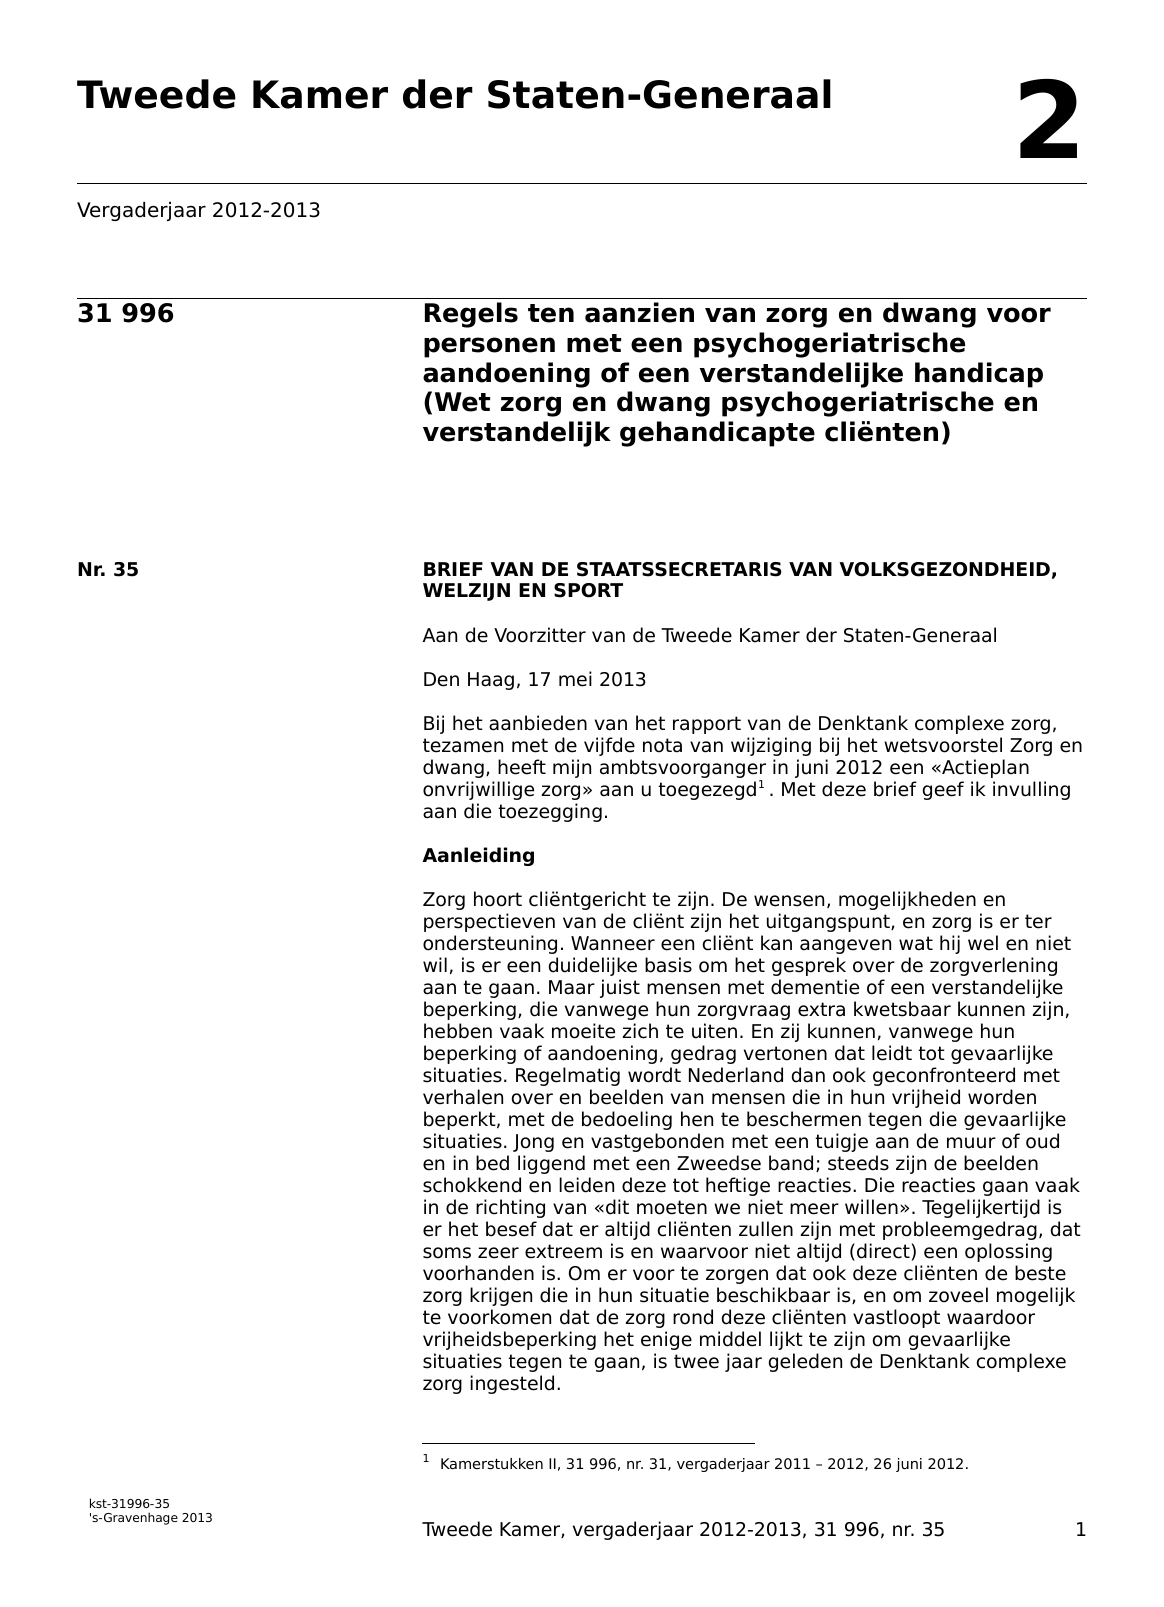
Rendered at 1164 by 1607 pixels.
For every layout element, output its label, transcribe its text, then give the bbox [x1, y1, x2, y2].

subtitle Aanleiding [422, 845, 1087, 867]
text Zorg hoort cliëntgericht te zijn. De wensen, mogelijkheden en perspectieven van de cliënt zijn het uitgangspunt, en zorg is er ter ondersteuning. Wanneer een cliënt kan aangeven wat hij wel en niet wil, is er een duidelijke basis om het gesprek over de zorgverlening aan te gaan. Maar juist mensen met dementie of een verstandelijke beperking, die vanwege hun zorgvraag extra kwetsbaar kunnen zijn, hebben vaak moeite zich te uiten. En zij kunnen, vanwege hun beperking of aandoening, gedrag vertonen dat leidt tot gevaarlijke situaties. Regelmatig wordt Nederland dan ook geconfronteerd met verhalen over en beelden van mensen die in hun vrijheid worden beperkt, met de bedoeling hen te beschermen tegen die gevaarlijke situaties. Jong en vastgebonden met een tuigje aan de muur of oud en in bed liggend met een Zweedse band; steeds zijn de beelden schokkend en leiden deze tot heftige reacties. Die reacties gaan vaak in de richting van «dit moeten we niet meer willen». Tegelijkertijd is er het besef dat er altijd cliënten zullen zijn met probleemgedrag, dat soms zeer extreem is en waarvoor niet altijd (direct) een oplossing voorhanden is. Om er voor te zorgen dat ook deze cliënten de beste zorg krijgen die in hun situatie beschikbaar is, en om zoveel mogelijk te voorkomen dat de zorg rond deze cliënten vastloopt waardoor vrijheidsbeperking het enige middel lijkt te zijn om gevaarlijke situaties tegen te gaan, is twee jaar geleden de Denktank complexe zorg ingesteld. [422, 889, 1087, 1395]
subtitle 31 996 Regels ten aanzien van zorg en dwang voor personen met een psychogeriatrische aandoening of een verstandelijke handicap (Wet zorg en dwang psychogeriatrische en verstandelijk gehandicapte cliënten) [77, 299, 1087, 447]
text kst-31996-35 [88, 1497, 323, 1511]
text Kamerstukken II, 31 996, nr. 31, vergaderjaar 2011 – 2012, 26 juni 2012. [422, 1452, 1087, 1474]
text Bij het aanbieden van het rapport van de Denktank complexe zorg, tezamen met de vijfde nota van wijziging bij het wetsvoorstel Zorg en dwang, heeft mijn ambtsvoorganger in juni 2012 een «Actieplan onvrijwillige zorg» aan u toegezegd. Met deze brief geef ik invulling aan die toezegging. [422, 713, 1087, 823]
text 's-Gravenhage 2013 [88, 1511, 323, 1525]
subtitle Nr. 35 BRIEF VAN DE STAATSSECRETARIS VAN VOLKSGEZONDHEID, WELZIJN EN SPORT [77, 558, 1087, 602]
table_header Tweede Kamer der Staten-Generaal [77, 59, 886, 183]
table_cell Vergaderjaar 2012-2013 [77, 184, 1087, 298]
table_header 2 [886, 59, 1087, 183]
text Aan de Voorzitter van de Tweede Kamer der Staten-Generaal [422, 624, 1087, 647]
text Den Haag, 17 mei 2013 [422, 669, 1087, 691]
